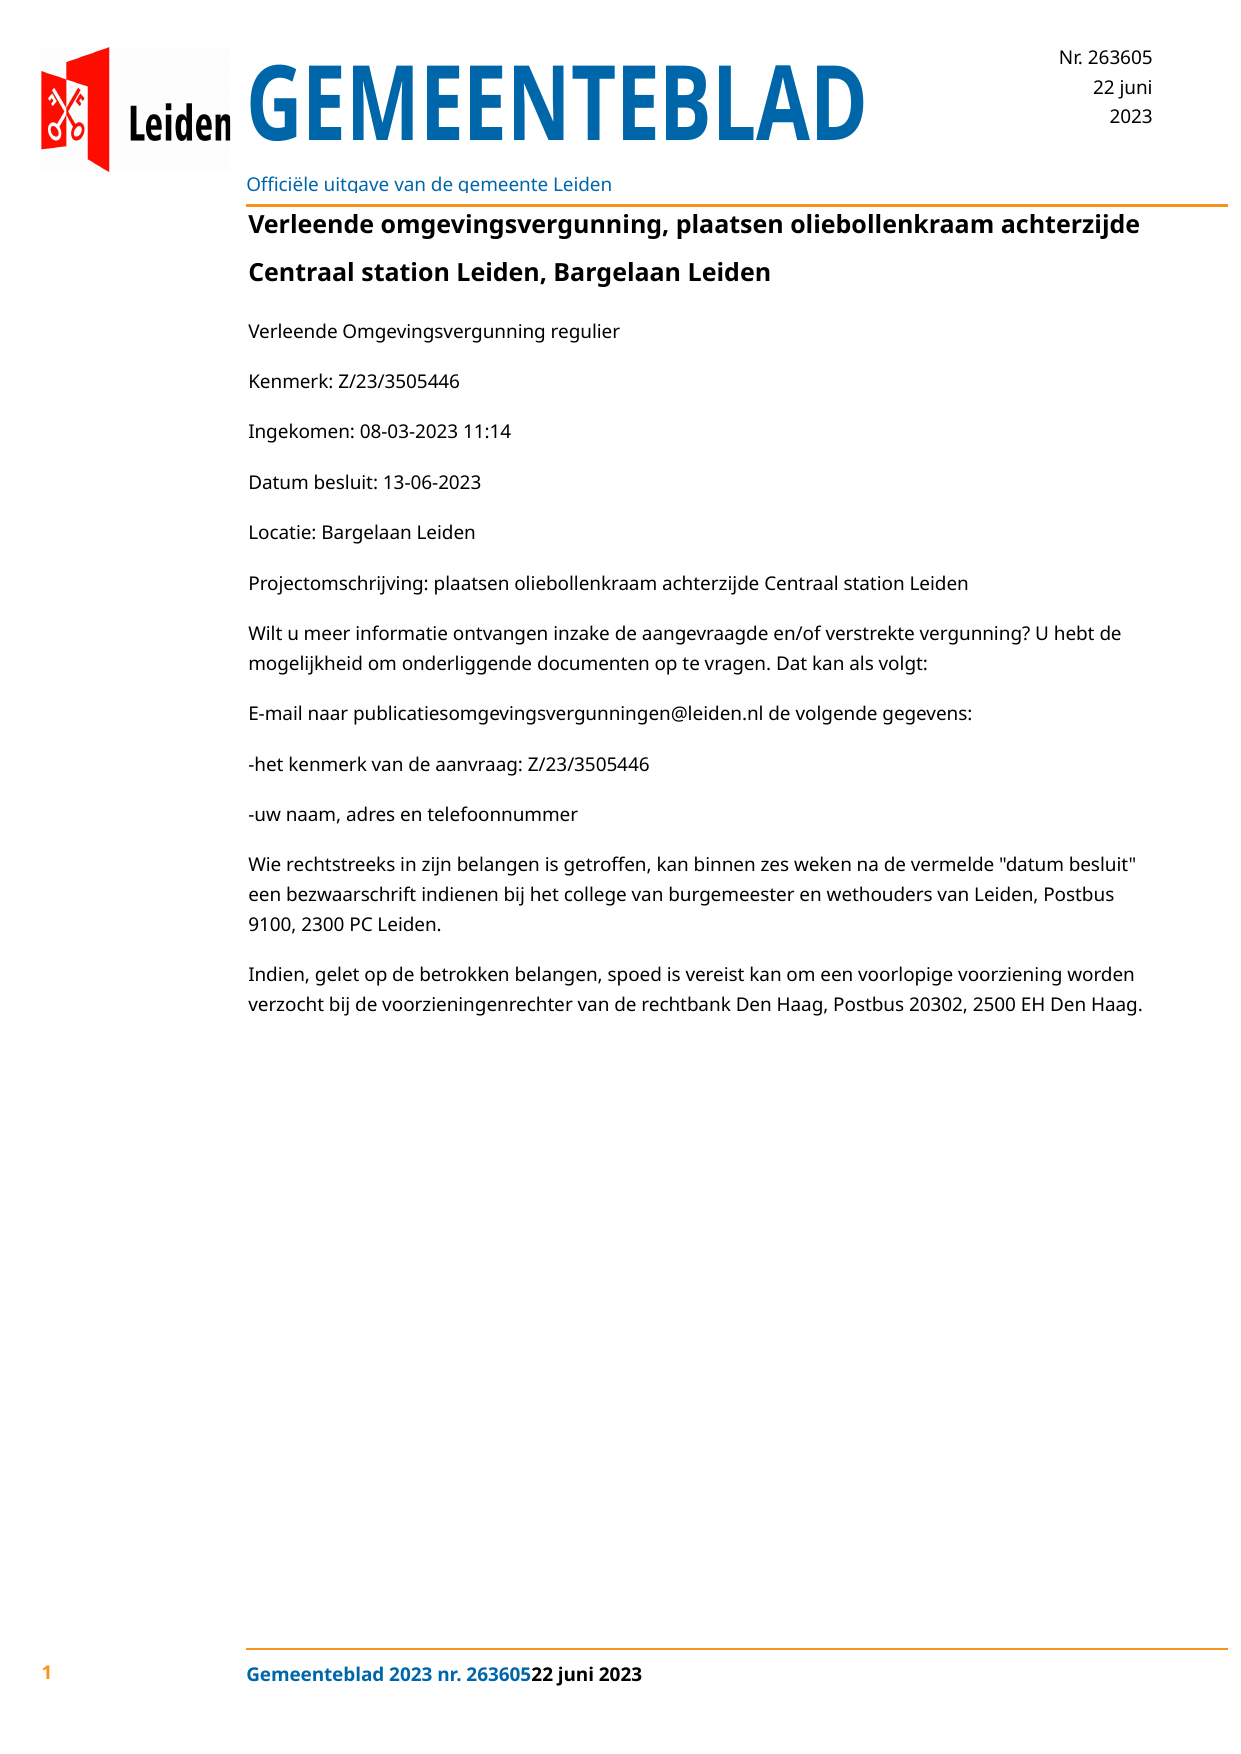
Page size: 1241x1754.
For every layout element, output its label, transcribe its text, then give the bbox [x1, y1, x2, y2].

text Indien, gelet op de betrokken belangen, spoed is vereist kan om een voorlopige voorziening worden verzocht bij de voorzieningenrechter van de rechtbank Den Haag, Postbus 20302, 2500 EH Den Haag. [248, 961, 1152, 1017]
text Wilt u meer informatie ontvangen inzake de aangevraagde en/of verstrekte vergunning? U hebt de mogelijkheid om onderliggende documenten op te vragen. Dat kan als volgt: [248, 620, 1152, 676]
text Kenmerk: Z/23/3505446 [248, 368, 1152, 394]
text -het kenmerk van de aanvraag: Z/23/3505446 [248, 751, 1152, 777]
text Locatie: Bargelaan Leiden [248, 519, 1152, 545]
text -uw naam, adres en telefoonnummer [248, 801, 1152, 827]
text Datum besluit: 13-06-2023 [248, 469, 1152, 495]
text Verleende Omgevingsvergunning regulier [248, 318, 1152, 344]
text Wie rechtstreeks in zijn belangen is getroffen, kan binnen zes weken na de vermelde "datum besluit" een bezwaarschrift indienen bij het college van burgemeester en wethouders van Leiden, Postbus 9100, 2300 PC Leiden. [248, 852, 1152, 937]
text Verleende omgevingsvergunning, plaatsen oliebollenkraam achterzijde Centraal station Leiden, Bargelaan Leiden [248, 207, 1152, 288]
text Ingekomen: 08-03-2023 11:14 [248, 419, 1152, 444]
text Projectomschrijving: plaatsen oliebollenkraam achterzijde Centraal station Leiden [248, 570, 1152, 596]
text E-mail naar publicatiesomgevingsvergunningen@leiden.nl de volgende gegevens: [248, 700, 1152, 726]
picture [41, 47, 231, 172]
